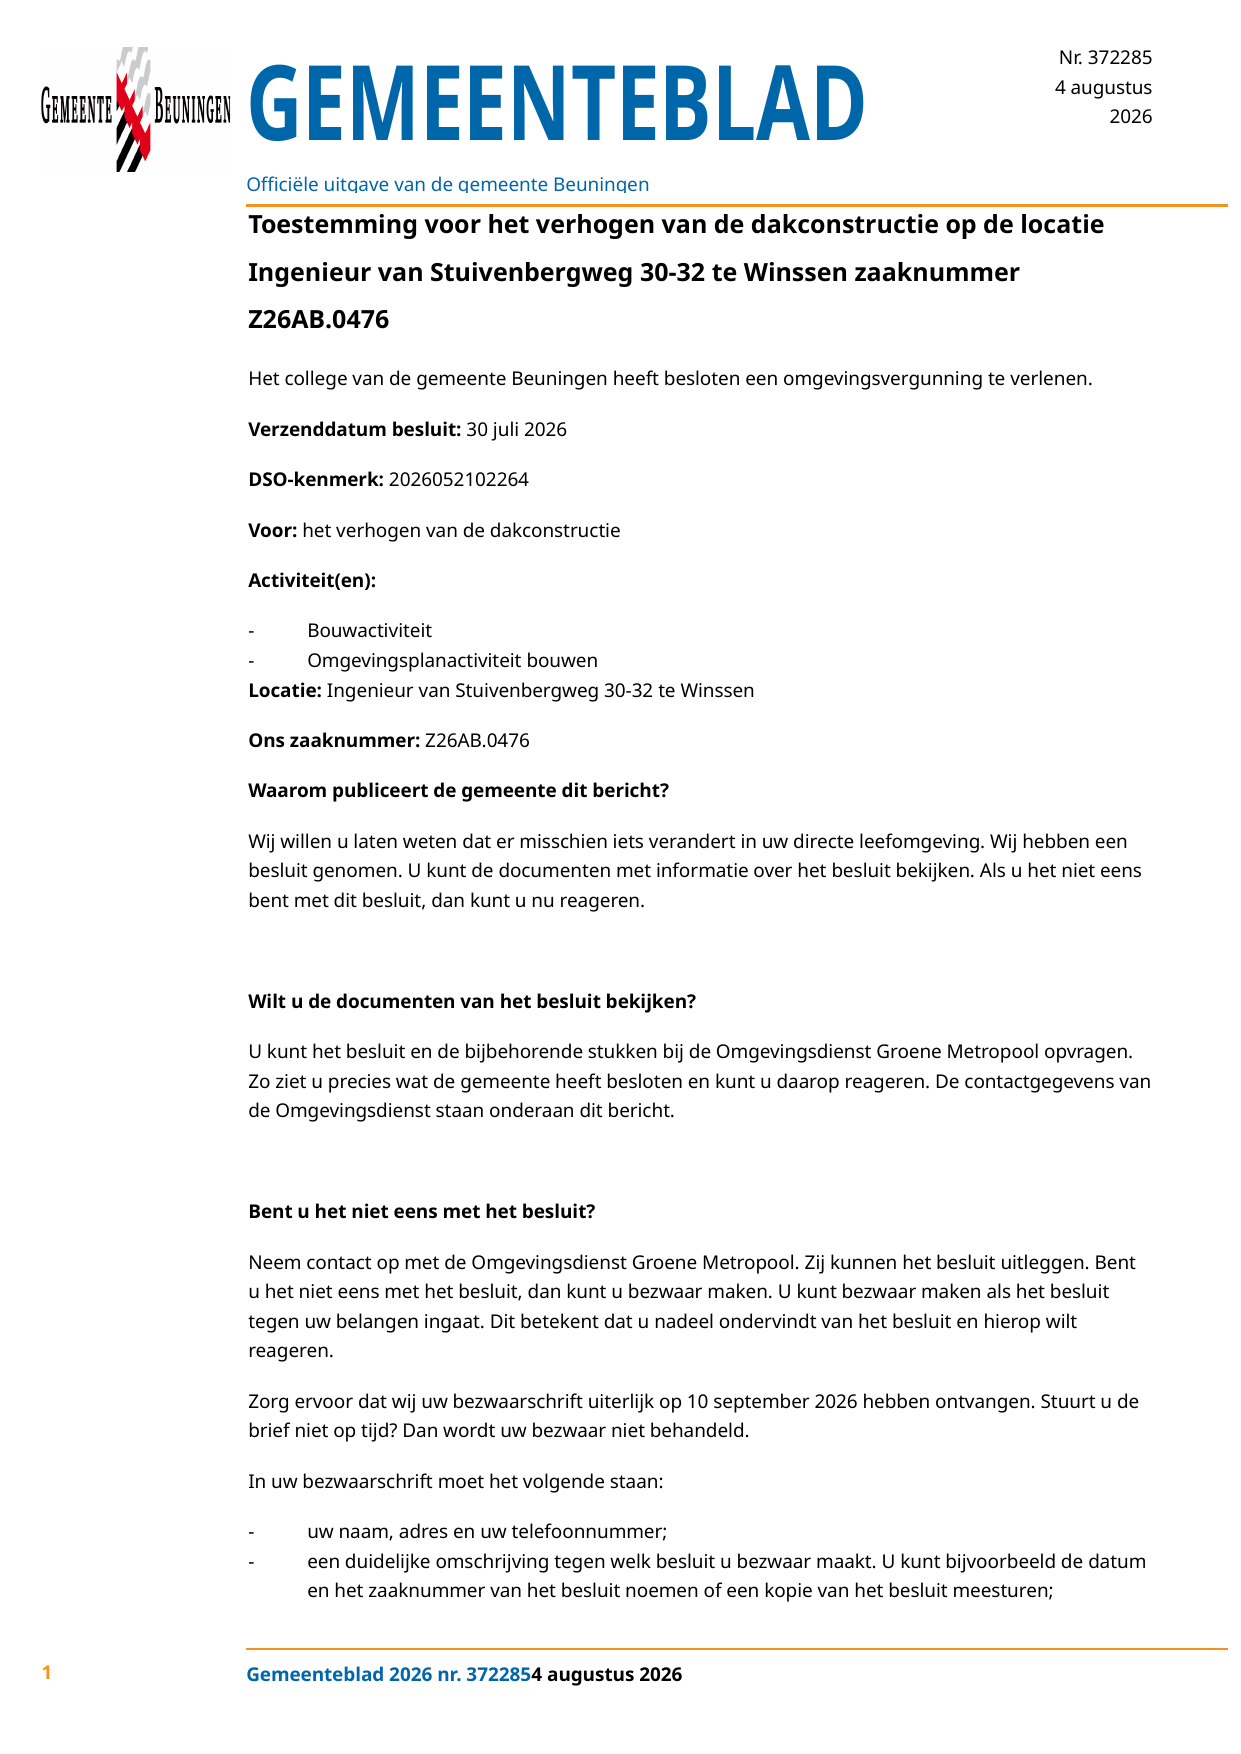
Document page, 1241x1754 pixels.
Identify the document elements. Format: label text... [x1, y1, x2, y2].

text Zorg ervoor dat wij uw bezwaarschrift uiterlijk op 10 september 2026 hebben ontvangen. Stuurt u de brief niet op tijd? Dan wordt uw bezwaar niet behandeld. [248, 1388, 1152, 1443]
list Bouwactiviteit [248, 618, 1152, 643]
text Verzenddatum besluit: 30 juli 2026 [248, 416, 1152, 442]
picture [41, 47, 231, 172]
text Het college van de gemeente Beuningen heeft besloten een omgevingsvergunning te verlenen. [248, 366, 1152, 391]
text Ons zaaknummer: Z26AB.0476 [248, 727, 1152, 753]
text Locatie: Ingenieur van Stuivenbergweg 30-32 te Winssen [248, 677, 1152, 702]
text Neem contact op met de Omgevingsdienst Groene Metropool. Zij kunnen het besluit uitleggen. Bent u het niet eens met het besluit, dan kunt u bezwaar maken. U kunt bezwaar maken als het besluit tegen uw belangen ingaat. Dit betekent dat u nadeel ondervindt van het besluit en hierop wilt reageren. [248, 1249, 1152, 1363]
text Voor: het verhogen van de dakconstructie [248, 517, 1152, 542]
list een duidelijke omschrijving tegen welk besluit u bezwaar maakt. U kunt bijvoorbeeld de datum en het zaaknummer van het besluit noemen of een kopie van het besluit meesturen; [248, 1548, 1152, 1603]
text Activiteit(en): [248, 567, 1152, 593]
text DSO-kenmerk: 2026052102264 [248, 466, 1152, 492]
list uw naam, adres en uw telefoonnummer; [248, 1518, 1152, 1544]
text Wilt u de documenten van het besluit bekijken? [248, 988, 1152, 1014]
list Omgevingsplanactiviteit bouwen [248, 647, 1152, 673]
text U kunt het besluit en de bijbehorende stukken bij de Omgevingsdienst Groene Metropool opvragen. Zo ziet u precies wat de gemeente heeft besloten en kunt u daarop reageren. De contactgegevens van de Omgevingsdienst staan onderaan dit bericht. [248, 1038, 1152, 1123]
text Waarom publiceert de gemeente dit bericht? [248, 778, 1152, 803]
text In uw bezwaarschrift moet het volgende staan: [248, 1468, 1152, 1494]
text Toestemming voor het verhogen van de dakconstructie op de locatie Ingenieur van Stuivenbergweg 30-32 te Winssen zaaknummer Z26AB.0476 [248, 207, 1152, 336]
text Bent u het niet eens met het besluit? [248, 1198, 1152, 1224]
text Wij willen u laten weten dat er misschien iets verandert in uw directe leefomgeving. Wij hebben een besluit genomen. U kunt de documenten met informatie over het besluit bekijken. Als u het niet eens bent met dit besluit, dan kunt u nu reageren. [248, 828, 1152, 913]
